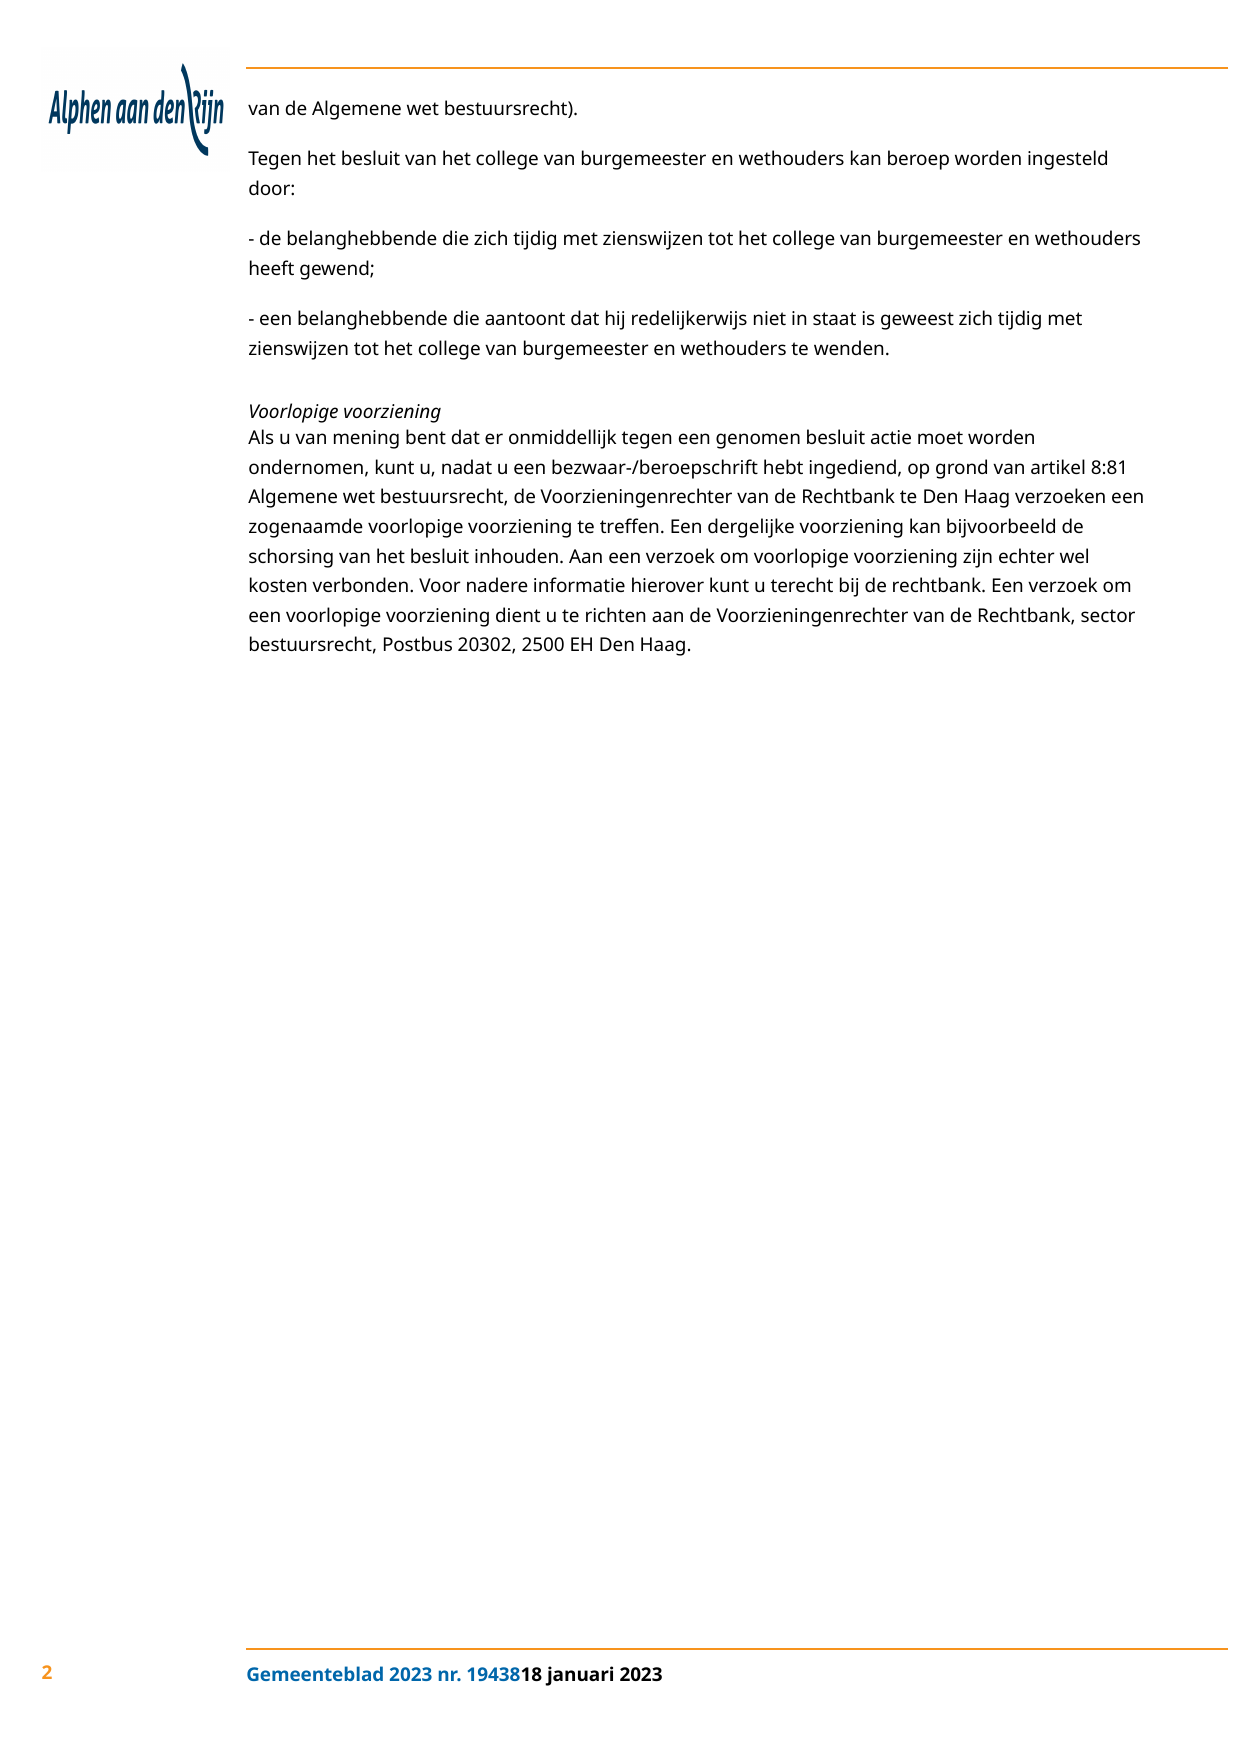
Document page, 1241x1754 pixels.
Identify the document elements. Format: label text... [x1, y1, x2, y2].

text - een belanghebbende die aantoont dat hij redelijkerwijs niet in staat is geweest zich tijdig met zienswijzen tot het college van burgemeester en wethouders te wenden. [248, 305, 1152, 361]
text - de belanghebbende die zich tijdig met zienswijzen tot het college van burgemeester en wethouders heeft gewend; [248, 225, 1152, 281]
text Tegen het besluit van het college van burgemeester en wethouders kan beroep worden ingesteld door: [248, 145, 1152, 201]
text van de Algemene wet bestuursrecht). [248, 95, 1152, 121]
picture [41, 47, 231, 172]
text Voorlopige voorziening [248, 399, 1152, 424]
text Als u van mening bent dat er onmiddellijk tegen een genomen besluit actie moet worden ondernomen, kunt u, nadat u een bezwaar-/beroepschrift hebt ingediend, op grond van artikel 8:81 Algemene wet bestuursrecht, de Voorzieningenrechter van de Rechtbank te Den Haag verzoeken een zogenaamde voorlopige voorziening te treffen. Een dergelijke voorziening kan bijvoorbeeld de schorsing van het besluit inhouden. Aan een verzoek om voorlopige voorziening zijn echter wel kosten verbonden. Voor nadere informatie hierover kunt u terecht bij de rechtbank. Een verzoek om een voorlopige voorziening dient u te richten aan de Voorzieningenrechter van de Rechtbank, sector bestuursrecht, Postbus 20302, 2500 EH Den Haag. [248, 424, 1152, 657]
